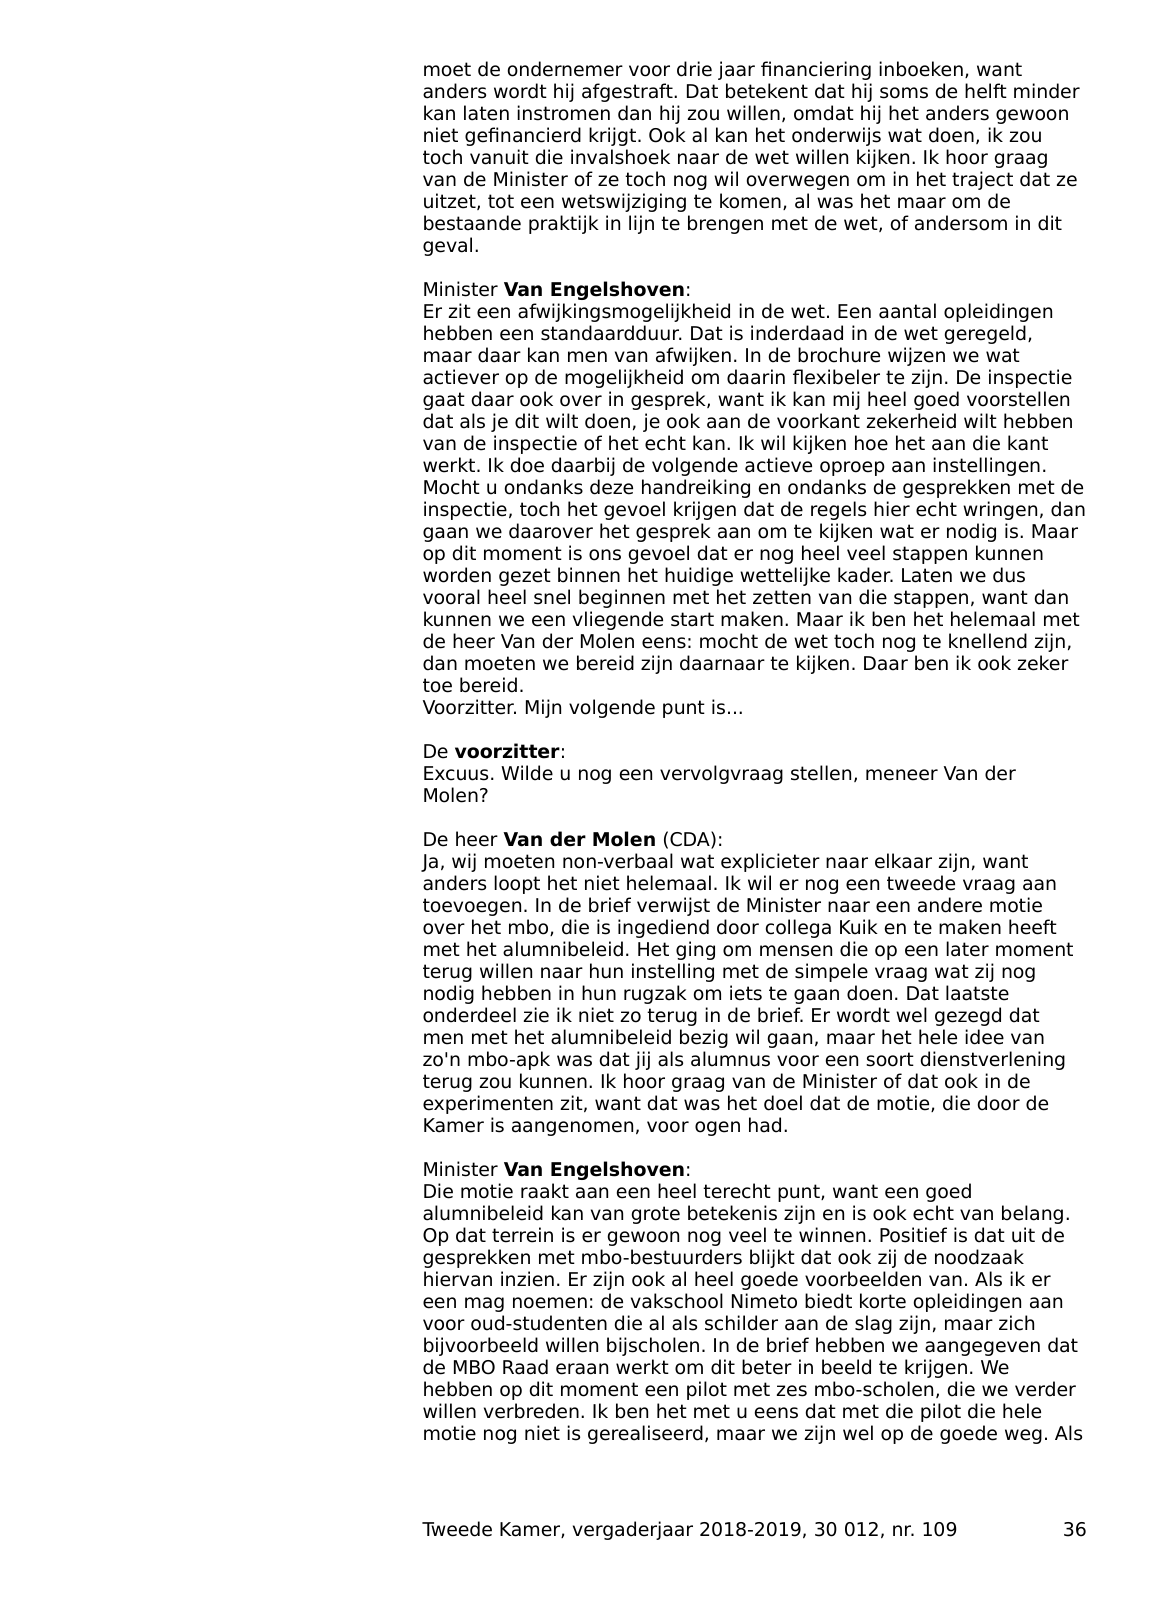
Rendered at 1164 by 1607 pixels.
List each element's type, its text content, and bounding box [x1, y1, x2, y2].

text Minister Van Engelshoven: [422, 1159, 1087, 1181]
text Minister Van Engelshoven: [422, 279, 1087, 301]
text moet de ondernemer voor drie jaar financiering inboeken, want anders wordt hij afgestraft. Dat betekent dat hij soms de helft minder kan laten instromen dan hij zou willen, omdat hij het anders gewoon niet gefinancierd krijgt. Ook al kan het onderwijs wat doen, ik zou toch vanuit die invalshoek naar de wet willen kijken. Ik hoor graag van de Minister of ze toch nog wil overwegen om in het traject dat ze uitzet, tot een wetswijziging te komen, al was het maar om de bestaande praktijk in lijn te brengen met de wet, of andersom in dit geval. [422, 59, 1087, 257]
text De voorzitter: [422, 741, 1087, 763]
text Ja, wij moeten non-verbaal wat explicieter naar elkaar zijn, want anders loopt het niet helemaal. Ik wil er nog een tweede vraag aan toevoegen. In de brief verwijst de Minister naar een andere motie over het mbo, die is ingediend door collega Kuik en te maken heeft met het alumnibeleid. Het ging om mensen die op een later moment terug willen naar hun instelling met de simpele vraag wat zij nog nodig hebben in hun rugzak om iets te gaan doen. Dat laatste onderdeel zie ik niet zo terug in de brief. Er wordt wel gezegd dat men met het alumnibeleid bezig wil gaan, maar het hele idee van zo'n mbo-apk was dat jij als alumnus voor een soort dienstverlening terug zou kunnen. Ik hoor graag van de Minister of dat ook in de experimenten zit, want dat was het doel dat de motie, die door de Kamer is aangenomen, voor ogen had. [422, 851, 1087, 1137]
text Excuus. Wilde u nog een vervolgvraag stellen, meneer Van der Molen? [422, 763, 1087, 807]
text Die motie raakt aan een heel terecht punt, want een goed alumnibeleid kan van grote betekenis zijn en is ook echt van belang. Op dat terrein is er gewoon nog veel te winnen. Positief is dat uit de gesprekken met mbo-bestuurders blijkt dat ook zij de noodzaak hiervan inzien. Er zijn ook al heel goede voorbeelden van. Als ik er een mag noemen: de vakschool Nimeto biedt korte opleidingen aan voor oud-studenten die al als schilder aan de slag zijn, maar zich bijvoorbeeld willen bijscholen. In de brief hebben we aangegeven dat de MBO Raad eraan werkt om dit beter in beeld te krijgen. We hebben op dit moment een pilot met zes mbo-scholen, die we verder willen verbreden. Ik ben het met u eens dat met die pilot die hele motie nog niet is gerealiseerd, maar we zijn wel op de goede weg. Als [422, 1181, 1087, 1444]
text Voorzitter. Mijn volgende punt is... [422, 697, 1087, 719]
text Er zit een afwijkingsmogelijkheid in de wet. Een aantal opleidingen hebben een standaardduur. Dat is inderdaad in de wet geregeld, maar daar kan men van afwijken. In de brochure wijzen we wat actiever op de mogelijkheid om daarin flexibeler te zijn. De inspectie gaat daar ook over in gesprek, want ik kan mij heel goed voorstellen dat als je dit wilt doen, je ook aan de voorkant zekerheid wilt hebben van de inspectie of het echt kan. Ik wil kijken hoe het aan die kant werkt. Ik doe daarbij de volgende actieve oproep aan instellingen. Mocht u ondanks deze handreiking en ondanks de gesprekken met de inspectie, toch het gevoel krijgen dat de regels hier echt wringen, dan gaan we daarover het gesprek aan om te kijken wat er nodig is. Maar op dit moment is ons gevoel dat er nog heel veel stappen kunnen worden gezet binnen het huidige wettelijke kader. Laten we dus vooral heel snel beginnen met het zetten van die stappen, want dan kunnen we een vliegende start maken. Maar ik ben het helemaal met de heer Van der Molen eens: mocht de wet toch nog te knellend zijn, dan moeten we bereid zijn daarnaar te kijken. Daar ben ik ook zeker toe bereid. [422, 301, 1087, 697]
text De heer Van der Molen (CDA): [422, 829, 1087, 851]
